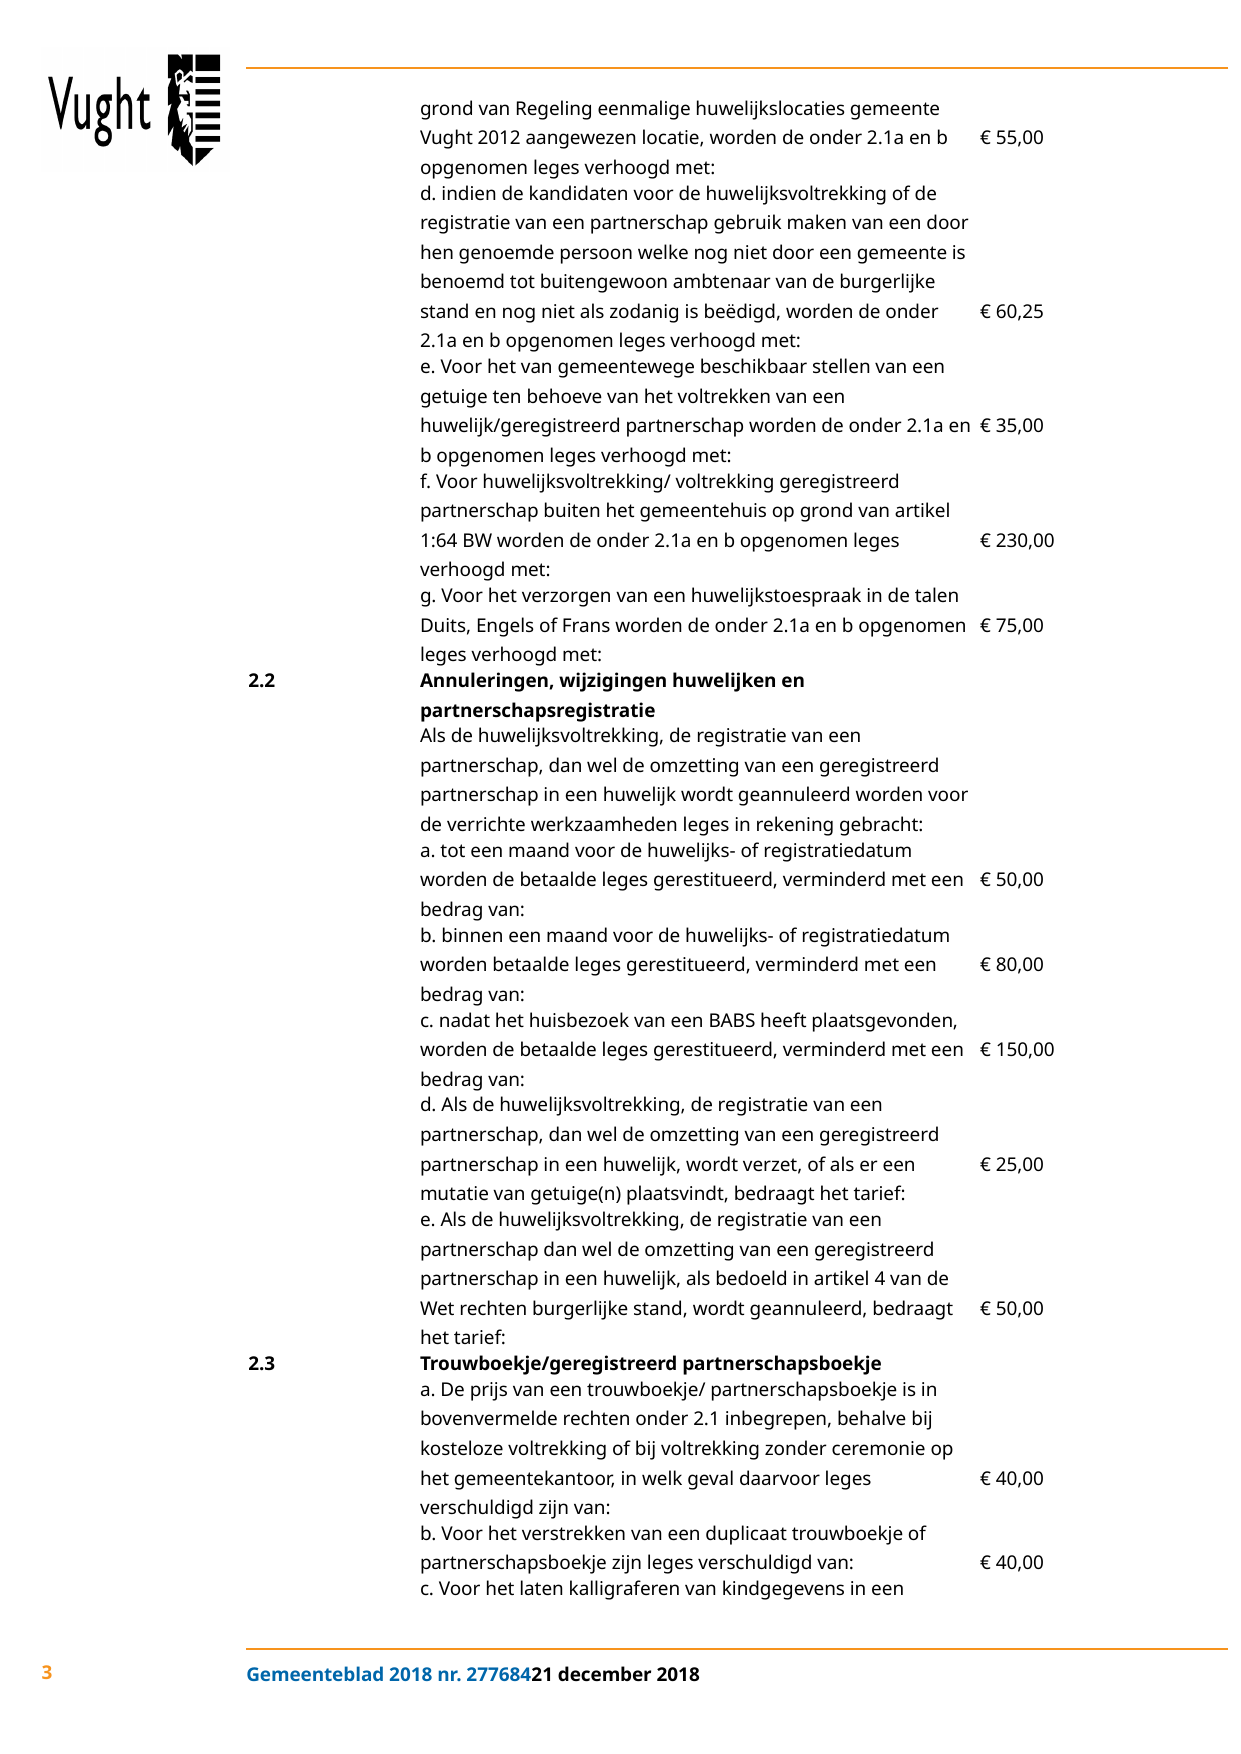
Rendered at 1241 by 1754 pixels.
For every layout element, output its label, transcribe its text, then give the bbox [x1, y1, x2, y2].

table_cell d. Als de huwelijksvoltrekking, de registratie van een partnerschap, dan wel de omzetting van een geregistreerd partnerschap in een huwelijk, wordt verzet, of als er een mutatie van getuige(n) plaatsvindt, bedraagt het tarief: [420, 1092, 980, 1206]
table_cell [248, 468, 420, 582]
table_cell 2.2 [248, 667, 420, 722]
table_cell € 25,00 [980, 1092, 1152, 1206]
table_cell c. Voor het laten kalligraferen van kindgegevens in een [420, 1575, 980, 1601]
table_cell € 35,00 [980, 353, 1152, 468]
table_cell [980, 1350, 1152, 1376]
table_cell [248, 582, 420, 667]
table_cell [248, 180, 420, 353]
table_cell a. De prijs van een trouwboekje/ partnerschapsboekje is in bovenvermelde rechten onder 2.1 inbegrepen, behalve bij kosteloze voltrekking of bij voltrekking zonder ceremonie op het gemeentekantoor, in welk geval daarvoor leges verschuldigd zijn van: [420, 1376, 980, 1520]
table_cell [980, 1575, 1152, 1601]
table_cell [248, 95, 420, 180]
table_cell [248, 1092, 420, 1206]
table_cell [248, 1007, 420, 1092]
table_cell € 50,00 [980, 837, 1152, 922]
table_cell [248, 1575, 420, 1601]
table_cell € 40,00 [980, 1520, 1152, 1575]
table_cell b. Voor het verstrekken van een duplicaat trouwboekje of partnerschapsboekje zijn leges verschuldigd van: [420, 1520, 980, 1575]
table_cell [248, 1206, 420, 1350]
table_cell [980, 723, 1152, 837]
table_cell f. Voor huwelijksvoltrekking/ voltrekking geregistreerd partnerschap buiten het gemeentehuis op grond van artikel 1:64 BW worden de onder 2.1a en b opgenomen leges verhoogd met: [420, 468, 980, 582]
table_cell Annuleringen, wijzigingen huwelijken en partnerschapsregistratie [420, 667, 980, 722]
table_cell grond van Regeling eenmalige huwelijkslocaties gemeente Vught 2012 aangewezen locatie, worden de onder 2.1a en b opgenomen leges verhoogd met: [420, 95, 980, 180]
table_cell Trouwboekje/geregistreerd partnerschapsboekje [420, 1350, 980, 1376]
table_cell € 230,00 [980, 468, 1152, 582]
table_cell [248, 723, 420, 837]
table_cell a. tot een maand voor de huwelijks- of registratiedatum worden de betaalde leges gerestitueerd, verminderd met een bedrag van: [420, 837, 980, 922]
table_cell [248, 353, 420, 468]
table_cell Als de huwelijksvoltrekking, de registratie van een partnerschap, dan wel de omzetting van een geregistreerd partnerschap in een huwelijk wordt geannuleerd worden voor de verrichte werkzaamheden leges in rekening gebracht: [420, 723, 980, 837]
table_cell [980, 667, 1152, 722]
table_cell b. binnen een maand voor de huwelijks- of registratiedatum worden betaalde leges gerestitueerd, verminderd met een bedrag van: [420, 922, 980, 1007]
table_cell [248, 1376, 420, 1520]
table_cell d. indien de kandidaten voor de huwelijksvoltrekking of de registratie van een partnerschap gebruik maken van een door hen genoemde persoon welke nog niet door een gemeente is benoemd tot buitengewoon ambtenaar van de burgerlijke stand en nog niet als zodanig is beëdigd, worden de onder 2.1a en b opgenomen leges verhoogd met: [420, 180, 980, 353]
table_cell [248, 837, 420, 922]
table_cell € 60,25 [980, 180, 1152, 353]
table_cell € 75,00 [980, 582, 1152, 667]
table_cell € 150,00 [980, 1007, 1152, 1092]
picture [41, 47, 231, 172]
table_cell g. Voor het verzorgen van een huwelijkstoespraak in de talen Duits, Engels of Frans worden de onder 2.1a en b opgenomen leges verhoogd met: [420, 582, 980, 667]
table_cell e. Voor het van gemeentewege beschikbaar stellen van een getuige ten behoeve van het voltrekken van een huwelijk/geregistreerd partnerschap worden de onder 2.1a en b opgenomen leges verhoogd met: [420, 353, 980, 468]
table_cell 2.3 [248, 1350, 420, 1376]
table_cell c. nadat het huisbezoek van een BABS heeft plaatsgevonden, worden de betaalde leges gerestitueerd, verminderd met een bedrag van: [420, 1007, 980, 1092]
table_cell [248, 922, 420, 1007]
table_cell € 40,00 [980, 1376, 1152, 1520]
table_cell € 80,00 [980, 922, 1152, 1007]
table_cell [248, 1520, 420, 1575]
table_cell € 55,00 [980, 95, 1152, 180]
table_cell € 50,00 [980, 1206, 1152, 1350]
table_cell e. Als de huwelijksvoltrekking, de registratie van een partnerschap dan wel de omzetting van een geregistreerd partnerschap in een huwelijk, als bedoeld in artikel 4 van de Wet rechten burgerlijke stand, wordt geannuleerd, bedraagt het tarief: [420, 1206, 980, 1350]
